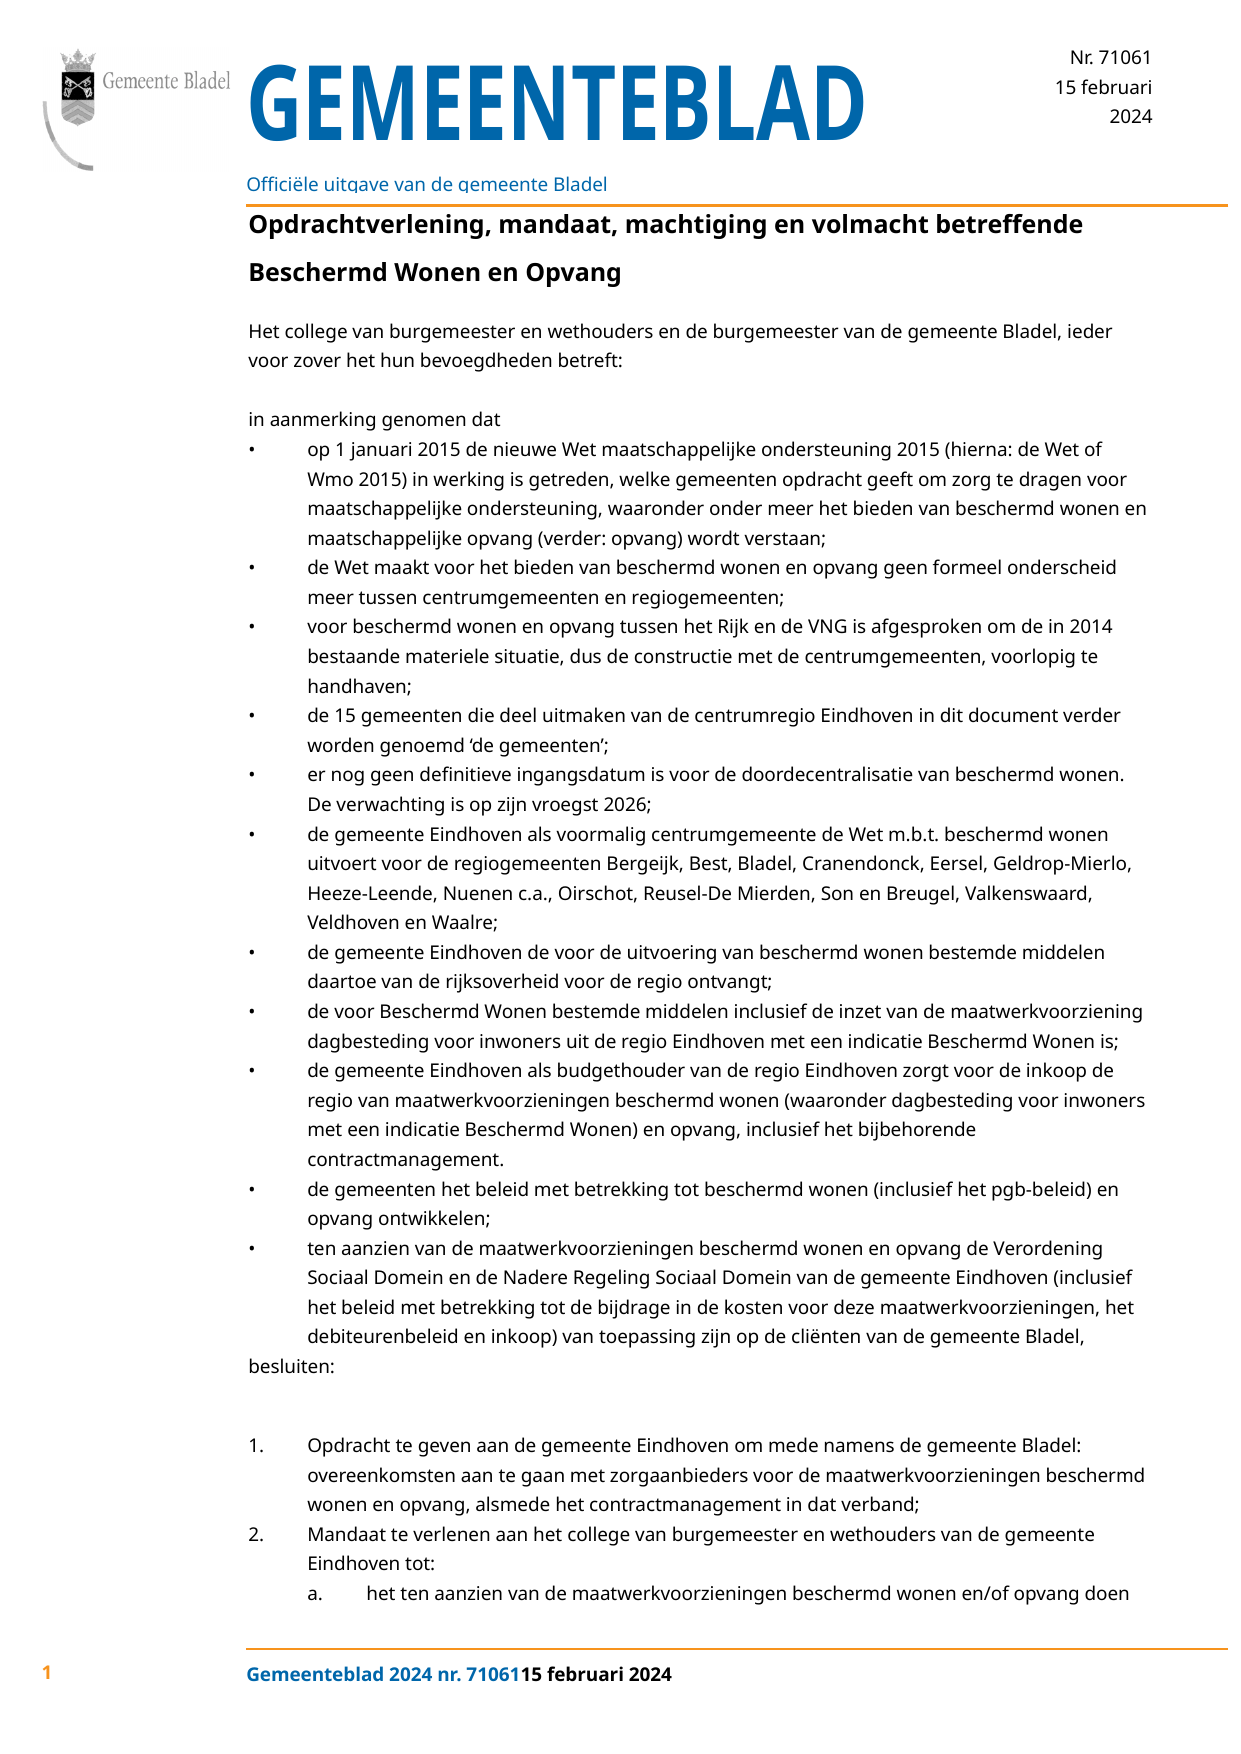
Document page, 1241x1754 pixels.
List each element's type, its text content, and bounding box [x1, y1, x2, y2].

text in aanmerking genomen dat [248, 407, 1152, 432]
list Mandaat te verlenen aan het college van burgemeester en wethouders van de gemeente Eindhoven tot: [248, 1521, 1152, 1576]
picture [41, 47, 231, 172]
list de gemeente Eindhoven als budgethouder van de regio Eindhoven zorgt voor de inkoop de regio van maatwerkvoorzieningen beschermd wonen (waaronder dagbesteding voor inwoners met een indicatie Beschermd Wonen) en opvang, inclusief het bijbehorende contractmanagement. [248, 1057, 1152, 1172]
list de voor Beschermd Wonen bestemde middelen inclusief de inzet van de maatwerkvoorziening dagbesteding voor inwoners uit de regio Eindhoven met een indicatie Beschermd Wonen is; [248, 998, 1152, 1054]
list voor beschermd wonen en opvang tussen het Rijk en de VNG is afgesproken om de in 2014 bestaande materiele situatie, dus de constructie met de centrumgemeenten, voorlopig te handhaven; [248, 614, 1152, 699]
list Opdracht te geven aan de gemeente Eindhoven om mede namens de gemeente Bladel: overeenkomsten aan te gaan met zorgaanbieders voor de maatwerkvoorzieningen beschermd wonen en opvang, alsmede het contractmanagement in dat verband; [248, 1432, 1152, 1517]
list op 1 januari 2015 de nieuwe Wet maatschappelijke ondersteuning 2015 (hierna: de Wet of Wmo 2015) in werking is getreden, welke gemeenten opdracht geeft om zorg te dragen voor maatschappelijke ondersteuning, waaronder onder meer het bieden van beschermd wonen en maatschappelijke opvang (verder: opvang) wordt verstaan; [248, 436, 1152, 551]
list de gemeente Eindhoven de voor de uitvoering van beschermd wonen bestemde middelen daartoe van de rijksoverheid voor de regio ontvangt; [248, 939, 1152, 994]
list de 15 gemeenten die deel uitmaken van de centrumregio Eindhoven in dit document verder worden genoemd ‘de gemeenten’; [248, 702, 1152, 758]
list de gemeenten het beleid met betrekking tot beschermd wonen (inclusief het pgb-beleid) en opvang ontwikkelen; [248, 1176, 1152, 1231]
list er nog geen definitieve ingangsdatum is voor de doordecentralisatie van beschermd wonen. De verwachting is op zijn vroegst 2026; [248, 762, 1152, 817]
list het ten aanzien van de maatwerkvoorzieningen beschermd wonen en/of opvang doen [307, 1580, 1152, 1606]
list ten aanzien van de maatwerkvoorzieningen beschermd wonen en opvang de Verordening Sociaal Domein en de Nadere Regeling Sociaal Domein van de gemeente Eindhoven (inclusief het beleid met betrekking tot de bijdrage in de kosten voor deze maatwerkvoorzieningen, het debiteurenbeleid en inkoop) van toepassing zijn op de cliënten van de gemeente Bladel, [248, 1235, 1152, 1349]
list de Wet maakt voor het bieden van beschermd wonen en opvang geen formeel onderscheid meer tussen centrumgemeenten en regiogemeenten; [248, 554, 1152, 610]
list de gemeente Eindhoven als voormalig centrumgemeente de Wet m.b.t. beschermd wonen uitvoert voor de regiogemeenten Bergeijk, Best, Bladel, Cranendonck, Eersel, Geldrop-Mierlo, Heeze-Leende, Nuenen c.a., Oirschot, Reusel-De Mierden, Son en Breugel, Valkenswaard, Veldhoven en Waalre; [248, 821, 1152, 935]
text Het college van burgemeester en wethouders en de burgemeester van de gemeente Bladel, ieder voor zover het hun bevoegdheden betreft: [248, 318, 1152, 373]
text Opdrachtverlening, mandaat, machtiging en volmacht betreffende Beschermd Wonen en Opvang [248, 207, 1152, 288]
text besluiten: [248, 1353, 1152, 1379]
